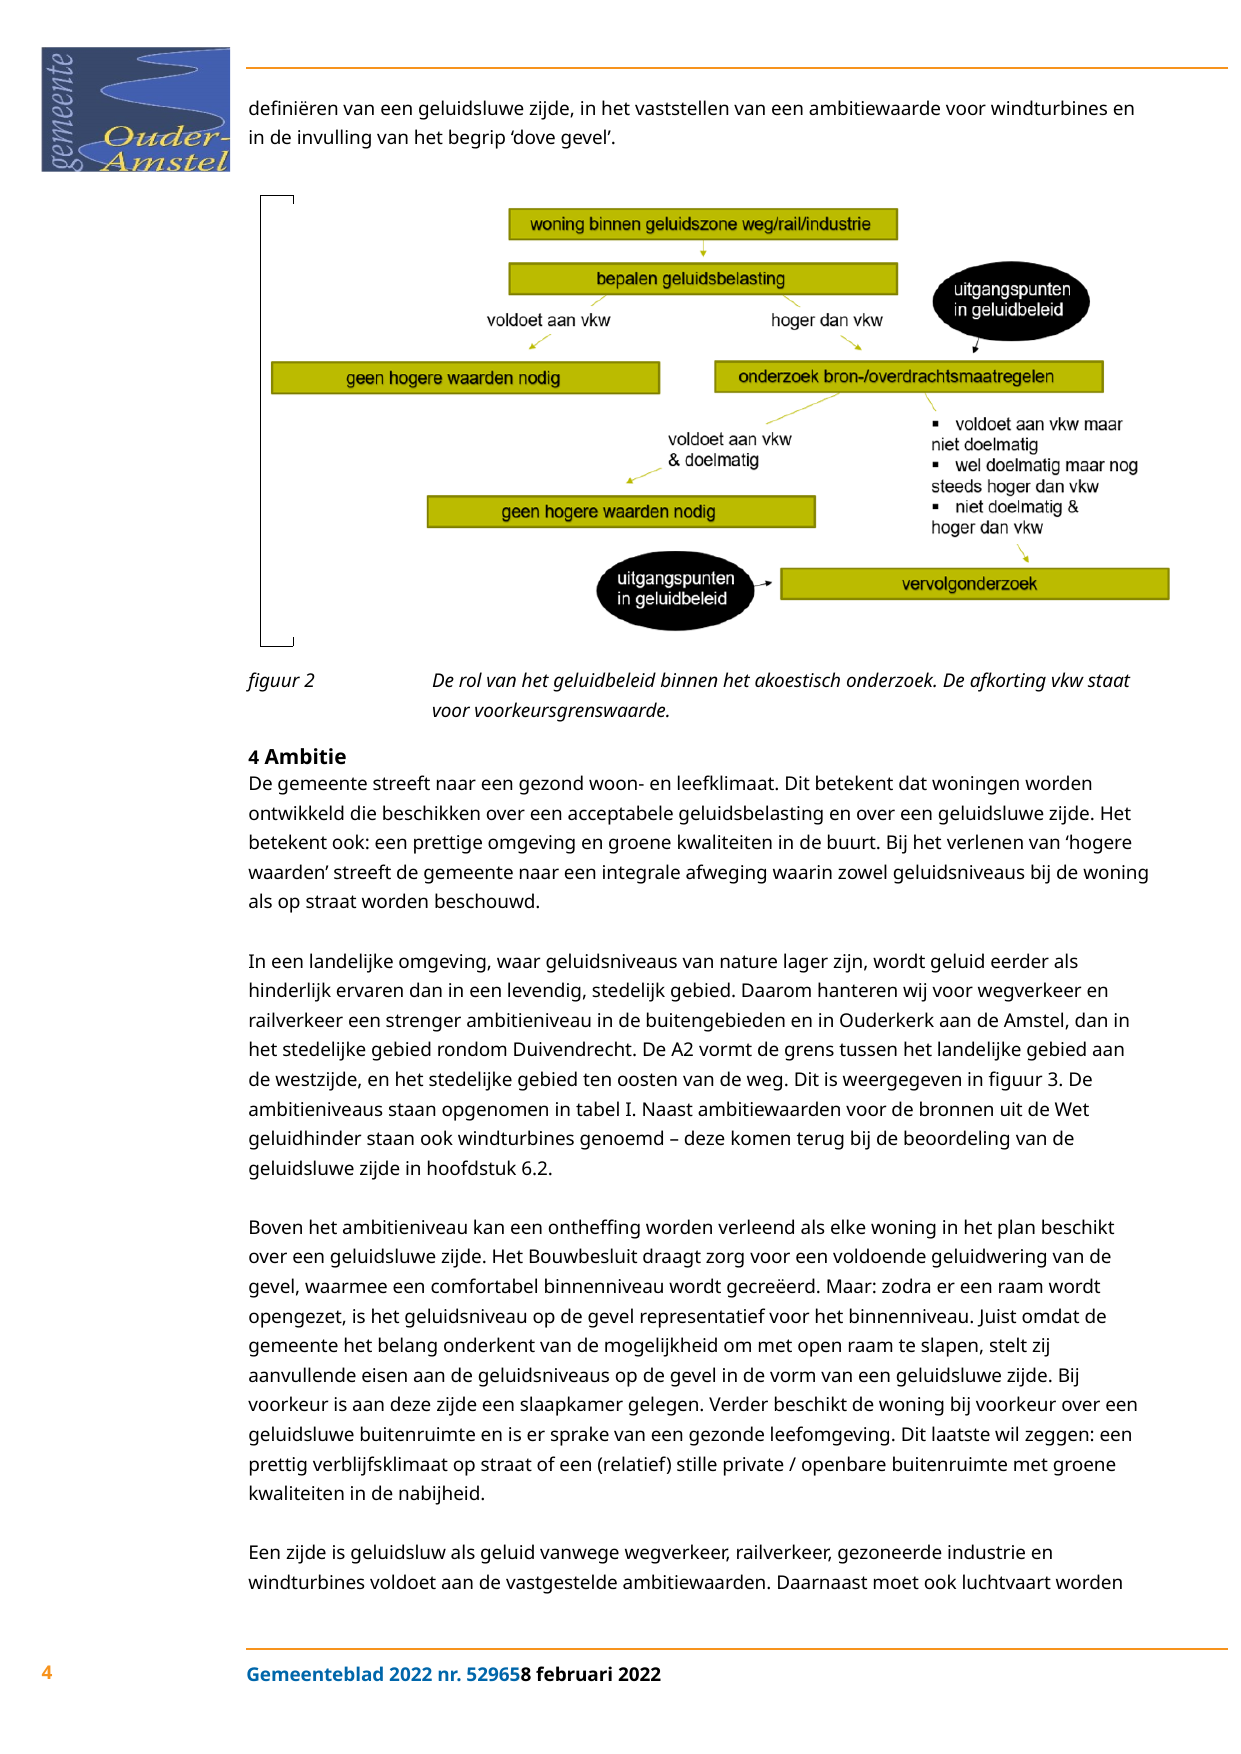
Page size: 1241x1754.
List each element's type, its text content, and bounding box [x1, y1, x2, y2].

text De gemeente streeft naar een gezond woon- en leefklimaat. Dit betekent dat woningen worden ontwikkeld die beschikken over een acceptabele geluidsbelasting en over een geluidsluwe zijde. Het betekent ook: een prettige omgeving en groene kwaliteiten in de buurt. Bij het verlenen van ‘hogere waarden’ streeft de gemeente naar een integrale afweging waarin zowel geluidsniveaus bij de woning als op straat worden beschouwd. [248, 770, 1152, 914]
text 4 Ambitie [248, 742, 1152, 770]
table_header De rol van het geluidbeleid binnen het akoestisch onderzoek. De afkorting vkw staat voor voorkeursgrenswaarde. [432, 667, 1152, 723]
text In een landelijke omgeving, waar geluidsniveaus van nature lager zijn, wordt geluid eerder als hinderlijk ervaren dan in een levendig, stedelijk gebied. Daarom hanteren wij voor wegverkeer en railverkeer een strenger ambitieniveau in de buitengebieden en in Ouderkerk aan de Amstel, dan in het stedelijke gebied rondom Duivendrecht. De A2 vormt de grens tussen het landelijke gebied aan de westzijde, en het stedelijke gebied ten oosten van de weg. Dit is weergegeven in figuur 3. De ambitieniveaus staan opgenomen in tabel I. Naast ambitiewaarden voor de bronnen uit de Wet geluidhinder staan ook windturbines genoemd – deze komen terug bij de beoordeling van de geluidsluwe zijde in hoofdstuk 6.2. [248, 948, 1152, 1181]
text Een zijde is geluidsluw als geluid vanwege wegverkeer, railverkeer, gezoneerde industrie en windturbines voldoet aan de vastgestelde ambitiewaarden. Daarnaast moet ook luchtvaart worden [248, 1539, 1152, 1595]
picture [268, 204, 1173, 637]
picture [41, 47, 231, 172]
table_header figuur 2 [248, 667, 432, 723]
text Boven het ambitieniveau kan een ontheffing worden verleend als elke woning in het plan beschikt over een geluidsluwe zijde. Het Bouwbesluit draagt zorg voor een voldoende geluidwering van de gevel, waarmee een comfortabel binnenniveau wordt gecreëerd. Maar: zodra er een raam wordt opengezet, is het geluidsniveau op de gevel representatief voor het binnenniveau. Juist omdat de gemeente het belang onderkent van de mogelijkheid om met open raam te slapen, stelt zij aanvullende eisen aan de geluidsniveaus op de gevel in de vorm van een geluidsluwe zijde. Bij voorkeur is aan deze zijde een slaapkamer gelegen. Verder beschikt de woning bij voorkeur over een geluidsluwe buitenruimte en is er sprake van een gezonde leefomgeving. Dit laatste wil zeggen: een prettig verblijfsklimaat op straat of een (relatief) stille private / openbare buitenruimte met groene kwaliteiten in de nabijheid. [248, 1214, 1152, 1506]
text definiëren van een geluidsluwe zijde, in het vaststellen van een ambitiewaarde voor windturbines en in de invulling van het begrip ‘dove gevel’. [248, 95, 1152, 150]
